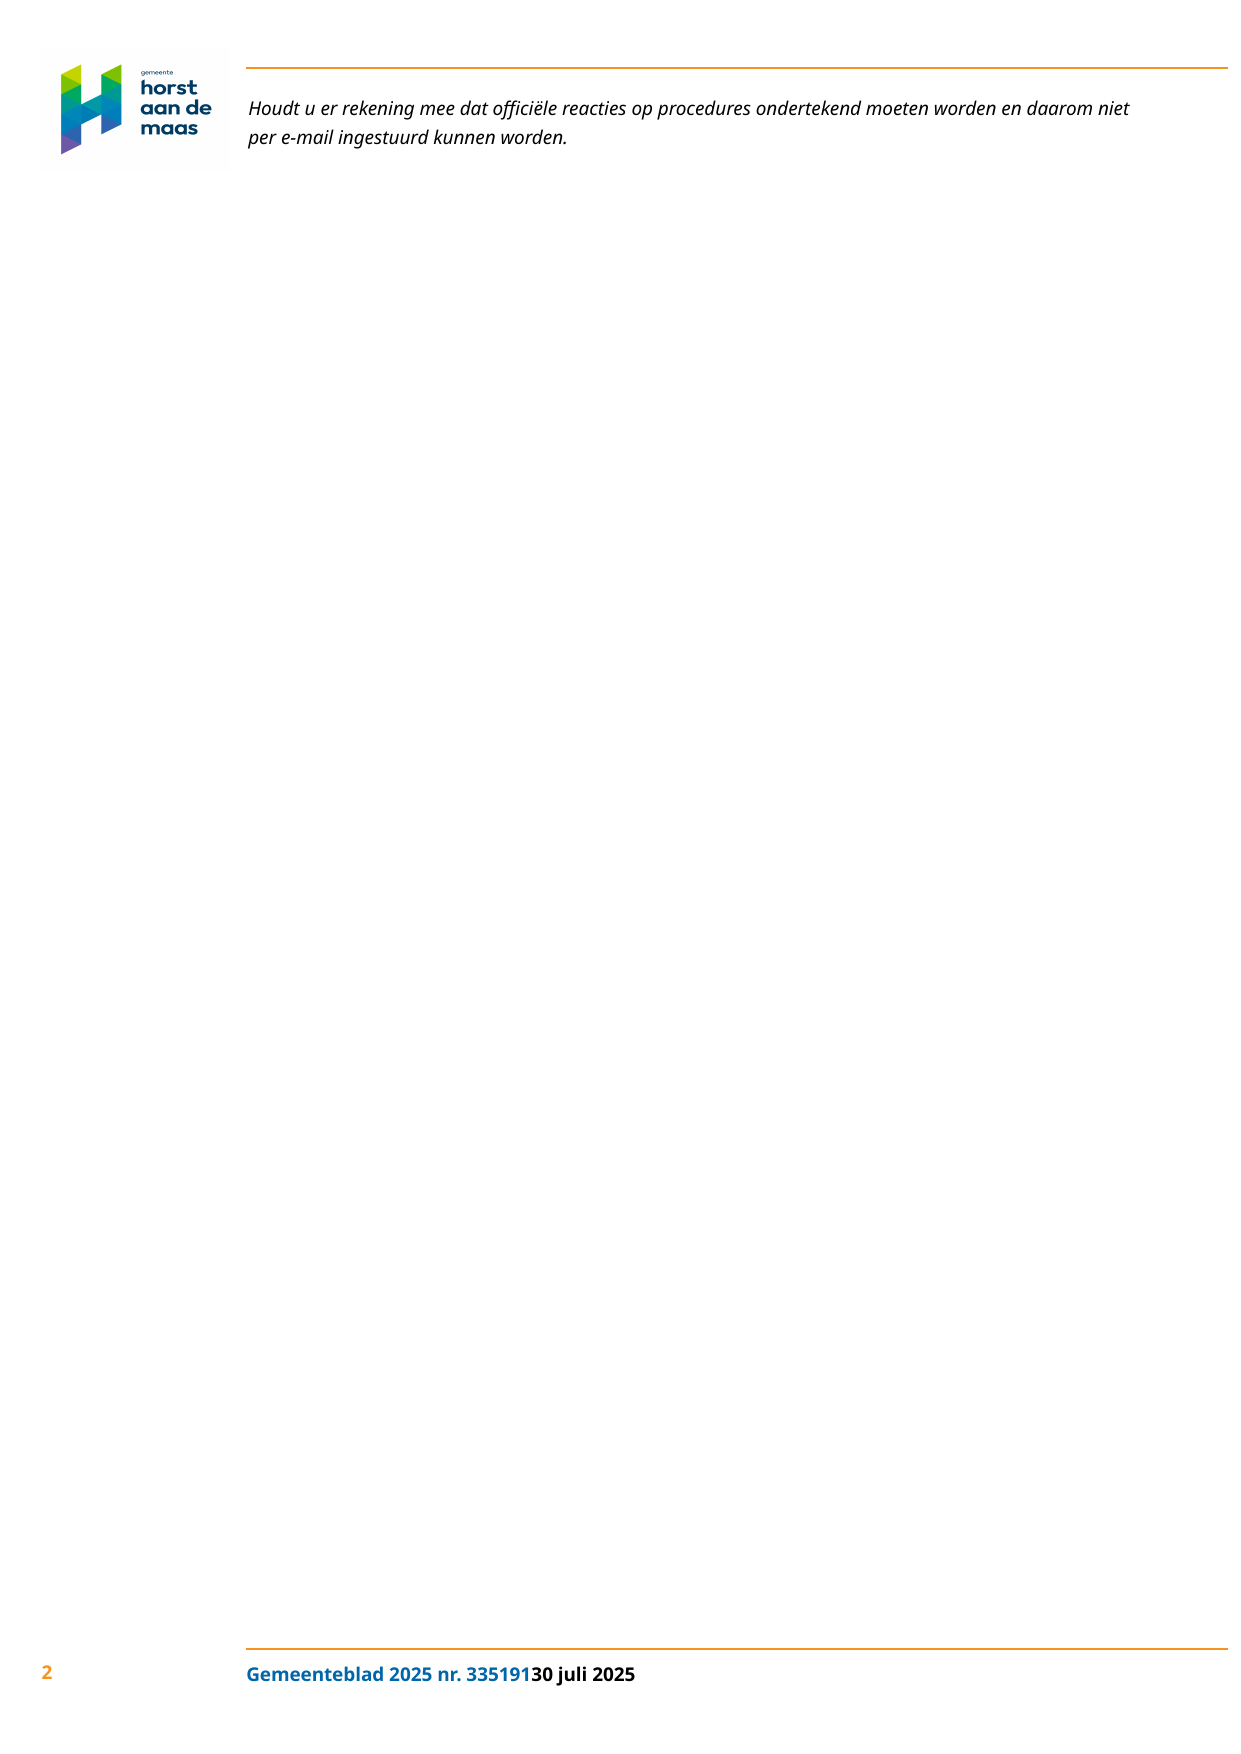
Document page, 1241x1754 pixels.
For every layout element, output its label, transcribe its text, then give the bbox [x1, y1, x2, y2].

text Houdt u er rekening mee dat officiële reacties op procedures ondertekend moeten worden en daarom niet per e-mail ingestuurd kunnen worden. [248, 95, 1152, 150]
picture [41, 47, 231, 172]
